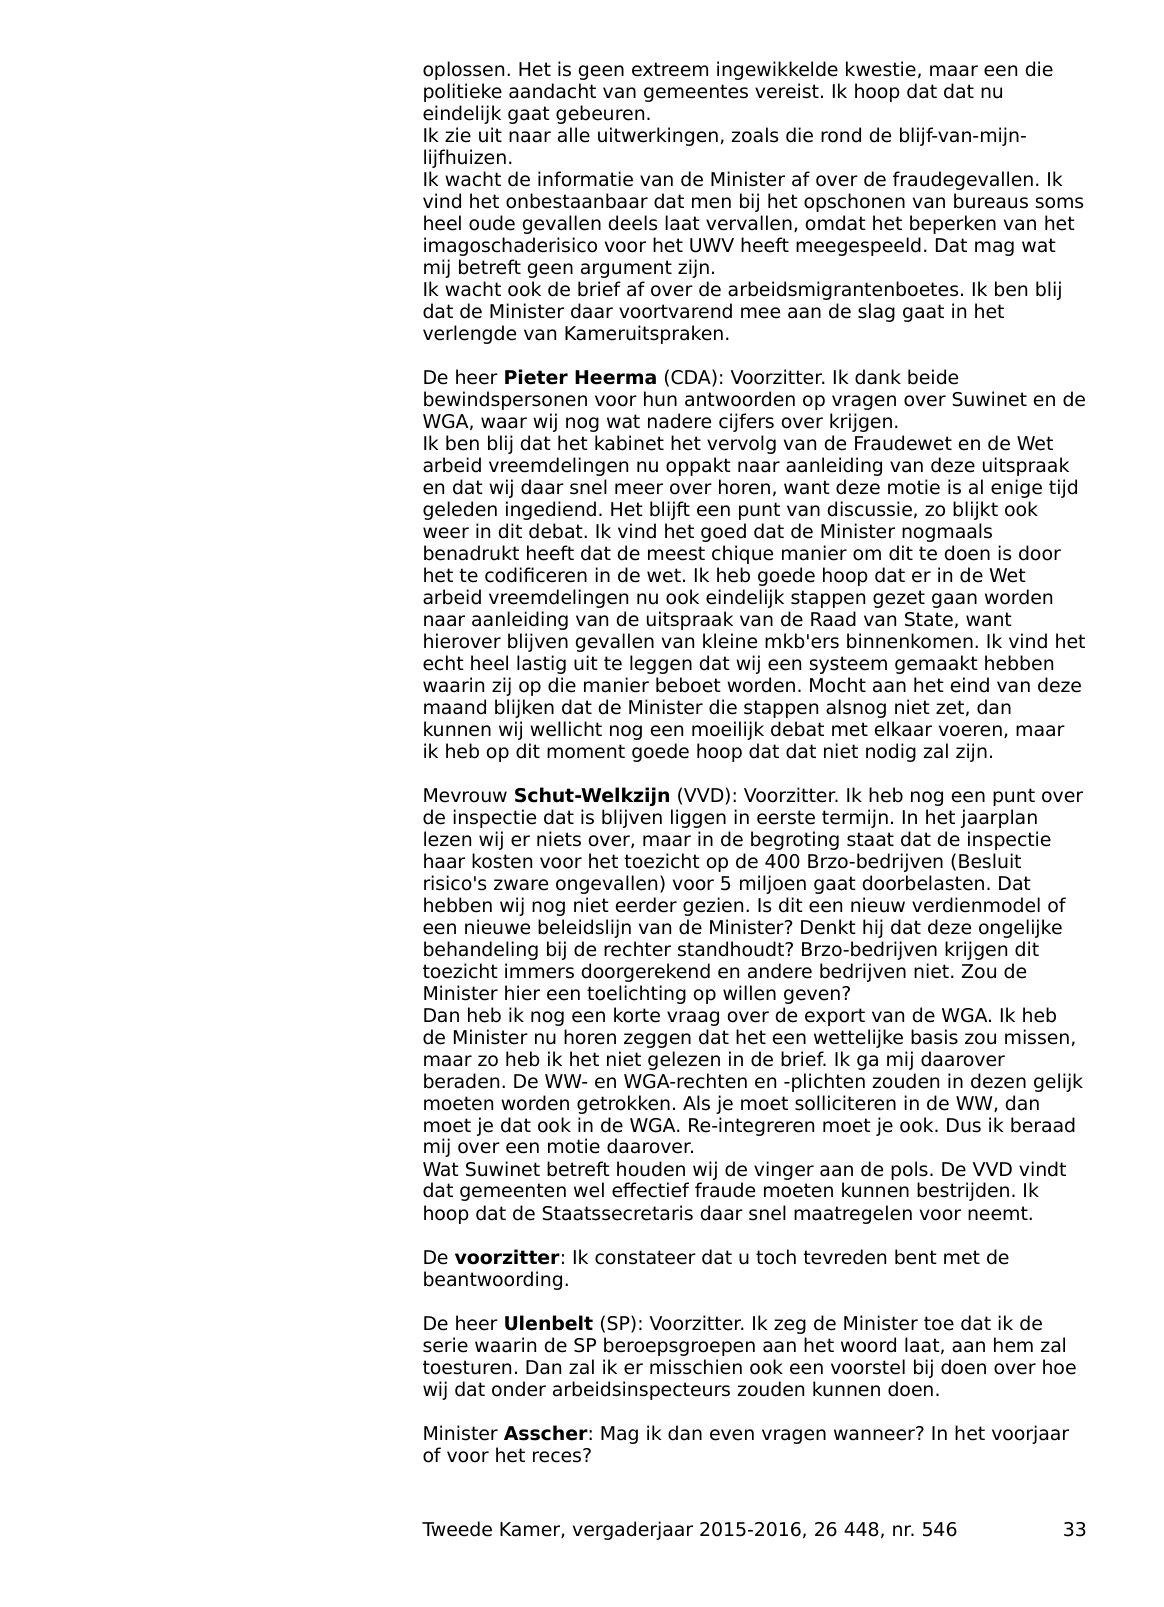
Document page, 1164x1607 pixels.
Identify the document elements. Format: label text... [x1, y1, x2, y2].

text Ik zie uit naar alle uitwerkingen, zoals die rond de blijf-van-mijn-lijfhuizen. [422, 125, 1087, 169]
text Dan heb ik nog een korte vraag over de export van de WGA. Ik heb de Minister nu horen zeggen dat het een wettelijke basis zou missen, maar zo heb ik het niet gelezen in de brief. Ik ga mij daarover beraden. De WW- en WGA-rechten en -plichten zouden in dezen gelijk moeten worden getrokken. Als je moet solliciteren in de WW, dan moet je dat ook in de WGA. Re-integreren moet je ook. Dus ik beraad mij over een motie daarover. [422, 1004, 1087, 1158]
text Mevrouw Schut-Welkzijn (VVD): Voorzitter. Ik heb nog een punt over de inspectie dat is blijven liggen in eerste termijn. In het jaarplan lezen wij er niets over, maar in de begroting staat dat de inspectie haar kosten voor het toezicht op de 400 Brzo-bedrijven (Besluit risico's zware ongevallen) voor 5 miljoen gaat doorbelasten. Dat hebben wij nog niet eerder gezien. Is dit een nieuw verdienmodel of een nieuwe beleidslijn van de Minister? Denkt hij dat deze ongelijke behandeling bij de rechter standhoudt? Brzo-bedrijven krijgen dit toezicht immers doorgerekend en andere bedrijven niet. Zou de Minister hier een toelichting op willen geven? [422, 785, 1087, 1004]
text De heer Pieter Heerma (CDA): Voorzitter. Ik dank beide bewindspersonen voor hun antwoorden op vragen over Suwinet en de WGA, waar wij nog wat nadere cijfers over krijgen. [422, 367, 1087, 433]
text De voorzitter: Ik constateer dat u toch tevreden bent met de beantwoording. [422, 1247, 1087, 1291]
text Ik wacht de informatie van de Minister af over de fraudegevallen. Ik vind het onbestaanbaar dat men bij het opschonen van bureaus soms heel oude gevallen deels laat vervallen, omdat het beperken van het imagoschaderisico voor het UWV heeft meegespeeld. Dat mag wat mij betreft geen argument zijn. [422, 169, 1087, 279]
text De heer Ulenbelt (SP): Voorzitter. Ik zeg de Minister toe dat ik de serie waarin de SP beroepsgroepen aan het woord laat, aan hem zal toesturen. Dan zal ik er misschien ook een voorstel bij doen over hoe wij dat onder arbeidsinspecteurs zouden kunnen doen. [422, 1313, 1087, 1401]
text Ik ben blij dat het kabinet het vervolg van de Fraudewet en de Wet arbeid vreemdelingen nu oppakt naar aanleiding van deze uitspraak en dat wij daar snel meer over horen, want deze motie is al enige tijd geleden ingediend. Het blijft een punt van discussie, zo blijkt ook weer in dit debat. Ik vind het goed dat de Minister nogmaals benadrukt heeft dat de meest chique manier om dit te doen is door het te codificeren in de wet. Ik heb goede hoop dat er in de Wet arbeid vreemdelingen nu ook eindelijk stappen gezet gaan worden naar aanleiding van de uitspraak van de Raad van State, want hierover blijven gevallen van kleine mkb'ers binnenkomen. Ik vind het echt heel lastig uit te leggen dat wij een systeem gemaakt hebben waarin zij op die manier beboet worden. Mocht aan het eind van deze maand blijken dat de Minister die stappen alsnog niet zet, dan kunnen wij wellicht nog een moeilijk debat met elkaar voeren, maar ik heb op dit moment goede hoop dat dat niet nodig zal zijn. [422, 433, 1087, 763]
text Ik wacht ook de brief af over de arbeidsmigrantenboetes. Ik ben blij dat de Minister daar voortvarend mee aan de slag gaat in het verlengde van Kameruitspraken. [422, 279, 1087, 345]
text Minister Asscher: Mag ik dan even vragen wanneer? In het voorjaar of voor het reces? [422, 1423, 1087, 1467]
text oplossen. Het is geen extreem ingewikkelde kwestie, maar een die politieke aandacht van gemeentes vereist. Ik hoop dat dat nu eindelijk gaat gebeuren. [422, 59, 1087, 125]
text Wat Suwinet betreft houden wij de vinger aan de pols. De VVD vindt dat gemeenten wel effectief fraude moeten kunnen bestrijden. Ik hoop dat de Staatssecretaris daar snel maatregelen voor neemt. [422, 1158, 1087, 1224]
